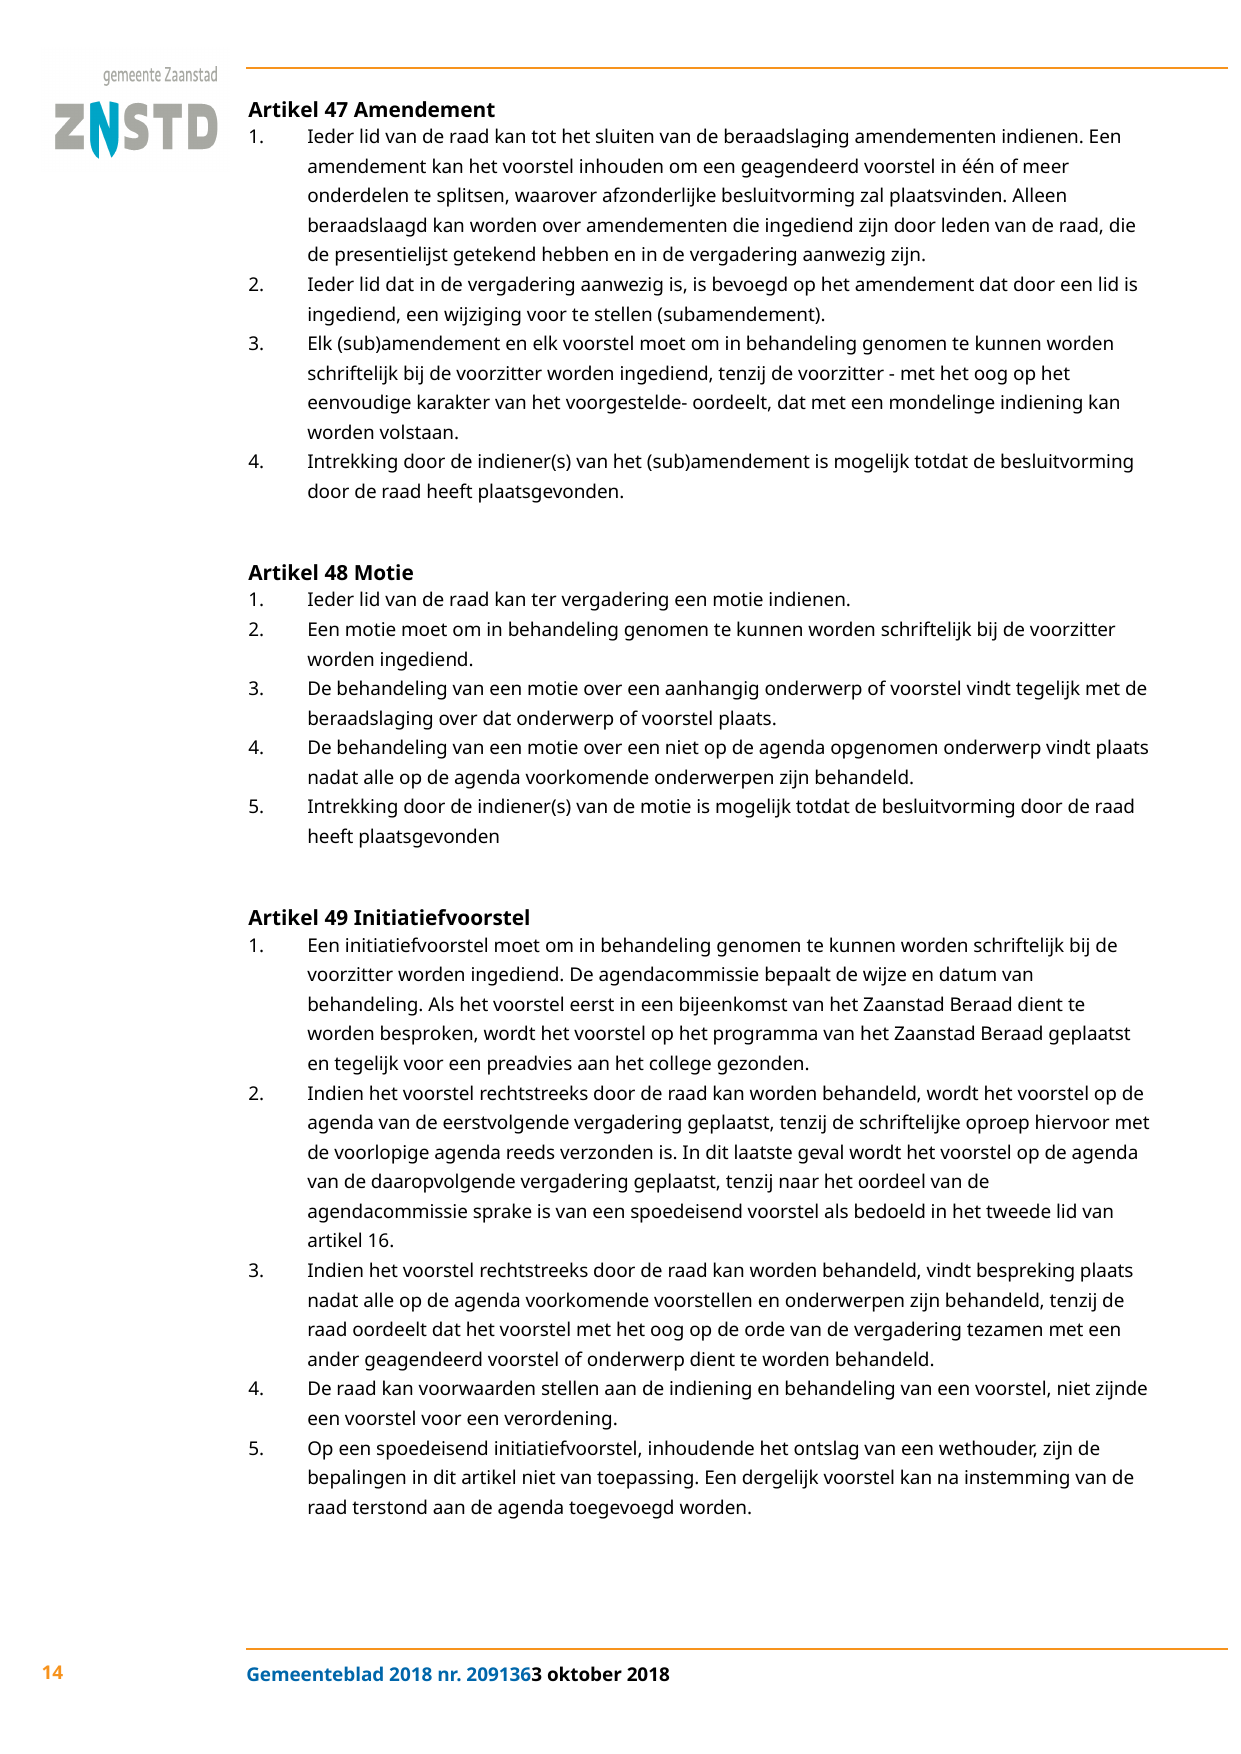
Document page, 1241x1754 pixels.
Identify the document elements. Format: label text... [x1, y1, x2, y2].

list De behandeling van een motie over een aanhangig onderwerp of voorstel vindt tegelijk met de beraadslaging over dat onderwerp of voorstel plaats. [248, 675, 1152, 731]
list De behandeling van een motie over een niet op de agenda opgenomen onderwerp vindt plaats nadat alle op de agenda voorkomende onderwerpen zijn behandeld. [248, 734, 1152, 790]
list Een initiatiefvoorstel moet om in behandeling genomen te kunnen worden schriftelijk bij de voorzitter worden ingediend. De agendacommissie bepaalt de wijze en datum van behandeling. Als het voorstel eerst in een bijeenkomst van het Zaanstad Beraad dient te worden besproken, wordt het voorstel op het programma van het Zaanstad Beraad geplaatst en tegelijk voor een preadvies aan het college gezonden. [248, 932, 1152, 1076]
list Ieder lid dat in de vergadering aanwezig is, is bevoegd op het amendement dat door een lid is ingediend, een wijziging voor te stellen (subamendement). [248, 271, 1152, 326]
list Ieder lid van de raad kan ter vergadering een motie indienen. [248, 587, 1152, 612]
list Indien het voorstel rechtstreeks door de raad kan worden behandeld, wordt het voorstel op de agenda van de eerstvolgende vergadering geplaatst, tenzij de schriftelijke oproep hiervoor met de voorlopige agenda reeds verzonden is. In dit laatste geval wordt het voorstel op de agenda van de daaropvolgende vergadering geplaatst, tenzij naar het oordeel van de agendacommissie sprake is van een spoedeisend voorstel als bedoeld in het tweede lid van artikel 16. [248, 1080, 1152, 1253]
list Een motie moet om in behandeling genomen te kunnen worden schriftelijk bij de voorzitter worden ingediend. [248, 616, 1152, 672]
list Intrekking door de indiener(s) van het (sub)amendement is mogelijk totdat de besluitvorming door de raad heeft plaatsgevonden. [248, 449, 1152, 504]
list Indien het voorstel rechtstreeks door de raad kan worden behandeld, vindt bespreking plaats nadat alle op de agenda voorkomende voorstellen en onderwerpen zijn behandeld, tenzij de raad oordeelt dat het voorstel met het oog op de orde van de vergadering tezamen met een ander geagendeerd voorstel of onderwerp dient te worden behandeld. [248, 1257, 1152, 1372]
list Ieder lid van de raad kan tot het sluiten van de beraadslaging amendementen indienen. Een amendement kan het voorstel inhouden om een geagendeerd voorstel in één of meer onderdelen te splitsen, waarover afzonderlijke besluitvorming zal plaatsvinden. Alleen beraadslaagd kan worden over amendementen die ingediend zijn door leden van de raad, die de presentielijst getekend hebben en in de vergadering aanwezig zijn. [248, 123, 1152, 267]
list Op een spoedeisend initiatiefvoorstel, inhoudende het ontslag van een wethouder, zijn de bepalingen in dit artikel niet van toepassing. Een dergelijk voorstel kan na instemming van de raad terstond aan de agenda toegevoegd worden. [248, 1435, 1152, 1519]
list Intrekking door de indiener(s) van de motie is mogelijk totdat de besluitvorming door de raad heeft plaatsgevonden [248, 794, 1152, 849]
text Artikel 48 Motie [248, 558, 1152, 587]
text Artikel 47 Amendement [248, 95, 1152, 123]
text Artikel 49 Initiatiefvoorstel [248, 903, 1152, 932]
picture [41, 47, 231, 172]
list Elk (sub)amendement en elk voorstel moet om in behandeling genomen te kunnen worden schriftelijk bij de voorzitter worden ingediend, tenzij de voorzitter - met het oog op het eenvoudige karakter van het voorgestelde- oordeelt, dat met een mondelinge indiening kan worden volstaan. [248, 330, 1152, 445]
list De raad kan voorwaarden stellen aan de indiening en behandeling van een voorstel, niet zijnde een voorstel voor een verordening. [248, 1376, 1152, 1431]
